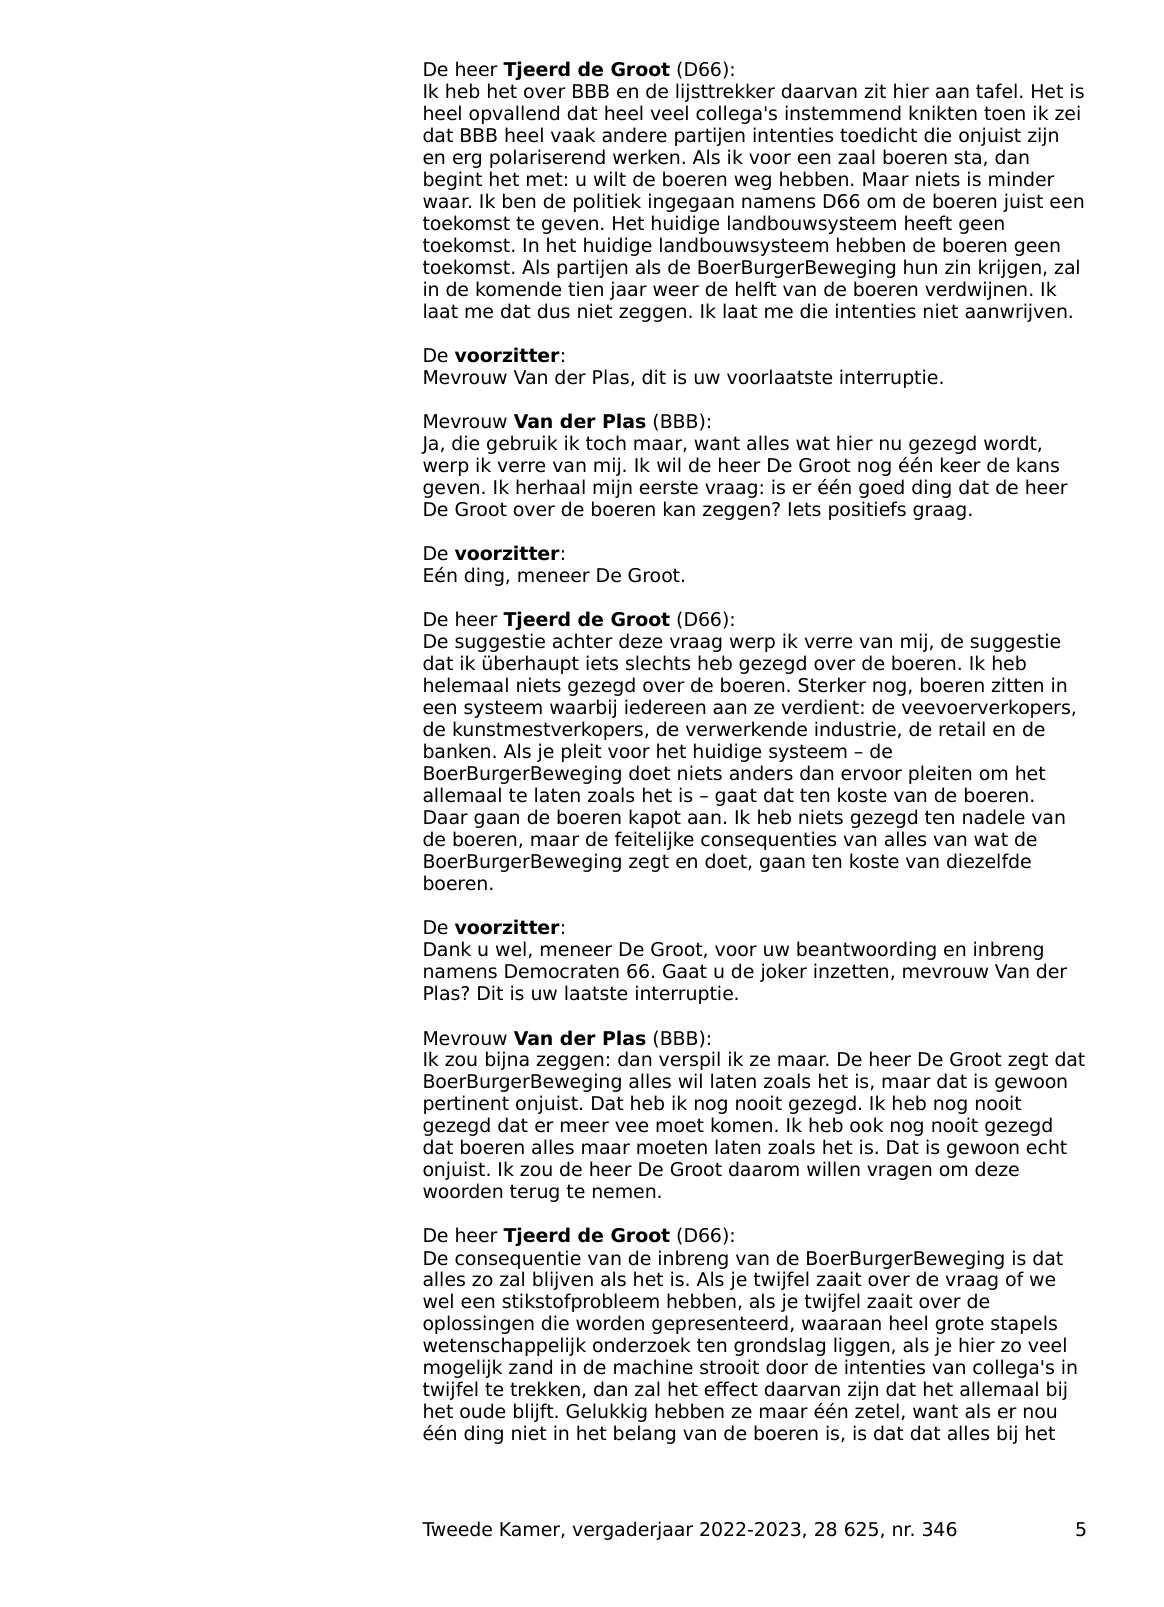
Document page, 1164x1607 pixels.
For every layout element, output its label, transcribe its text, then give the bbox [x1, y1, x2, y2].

text Mevrouw Van der Plas (BBB): [422, 1027, 1087, 1049]
text De heer Tjeerd de Groot (D66): [422, 1225, 1087, 1247]
text De voorzitter: [422, 543, 1087, 565]
text De heer Tjeerd de Groot (D66): [422, 609, 1087, 631]
text De consequentie van de inbreng van de BoerBurgerBeweging is dat alles zo zal blijven als het is. Als je twijfel zaait over de vraag of we wel een stikstofprobleem hebben, als je twijfel zaait over de oplossingen die worden gepresenteerd, waaraan heel grote stapels wetenschappelijk onderzoek ten grondslag liggen, als je hier zo veel mogelijk zand in de machine strooit door de intenties van collega's in twijfel te trekken, dan zal het effect daarvan zijn dat het allemaal bij het oude blijft. Gelukkig hebben ze maar één zetel, want als er nou één ding niet in het belang van de boeren is, is dat dat alles bij het [422, 1247, 1087, 1445]
text De suggestie achter deze vraag werp ik verre van mij, de suggestie dat ik überhaupt iets slechts heb gezegd over de boeren. Ik heb helemaal niets gezegd over de boeren. Sterker nog, boeren zitten in een systeem waarbij iedereen aan ze verdient: de veevoerverkopers, de kunstmestverkopers, de verwerkende industrie, de retail en de banken. Als je pleit voor het huidige systeem – de BoerBurgerBeweging doet niets anders dan ervoor pleiten om het allemaal te laten zoals het is – gaat dat ten koste van de boeren. Daar gaan de boeren kapot aan. Ik heb niets gezegd ten nadele van de boeren, maar de feitelijke consequenties van alles van wat de BoerBurgerBeweging zegt en doet, gaan ten koste van diezelfde boeren. [422, 631, 1087, 895]
text De voorzitter: [422, 917, 1087, 939]
text Ik zou bijna zeggen: dan verspil ik ze maar. De heer De Groot zegt dat BoerBurgerBeweging alles wil laten zoals het is, maar dat is gewoon pertinent onjuist. Dat heb ik nog nooit gezegd. Ik heb nog nooit gezegd dat er meer vee moet komen. Ik heb ook nog nooit gezegd dat boeren alles maar moeten laten zoals het is. Dat is gewoon echt onjuist. Ik zou de heer De Groot daarom willen vragen om deze woorden terug te nemen. [422, 1049, 1087, 1203]
text Mevrouw Van der Plas (BBB): [422, 411, 1087, 433]
text Ja, die gebruik ik toch maar, want alles wat hier nu gezegd wordt, werp ik verre van mij. Ik wil de heer De Groot nog één keer de kans geven. Ik herhaal mijn eerste vraag: is er één goed ding dat de heer De Groot over de boeren kan zeggen? Iets positiefs graag. [422, 433, 1087, 521]
text Ik heb het over BBB en de lijsttrekker daarvan zit hier aan tafel. Het is heel opvallend dat heel veel collega's instemmend knikten toen ik zei dat BBB heel vaak andere partijen intenties toedicht die onjuist zijn en erg polariserend werken. Als ik voor een zaal boeren sta, dan begint het met: u wilt de boeren weg hebben. Maar niets is minder waar. Ik ben de politiek ingegaan namens D66 om de boeren juist een toekomst te geven. Het huidige landbouwsysteem heeft geen toekomst. In het huidige landbouwsysteem hebben de boeren geen toekomst. Als partijen als de BoerBurgerBeweging hun zin krijgen, zal in de komende tien jaar weer de helft van de boeren verdwijnen. Ik laat me dat dus niet zeggen. Ik laat me die intenties niet aanwrijven. [422, 81, 1087, 323]
text De voorzitter: [422, 345, 1087, 367]
text De heer Tjeerd de Groot (D66): [422, 59, 1087, 81]
text Eén ding, meneer De Groot. [422, 565, 1087, 587]
text Dank u wel, meneer De Groot, voor uw beantwoording en inbreng namens Democraten 66. Gaat u de joker inzetten, mevrouw Van der Plas? Dit is uw laatste interruptie. [422, 939, 1087, 1005]
text Mevrouw Van der Plas, dit is uw voorlaatste interruptie. [422, 367, 1087, 389]
